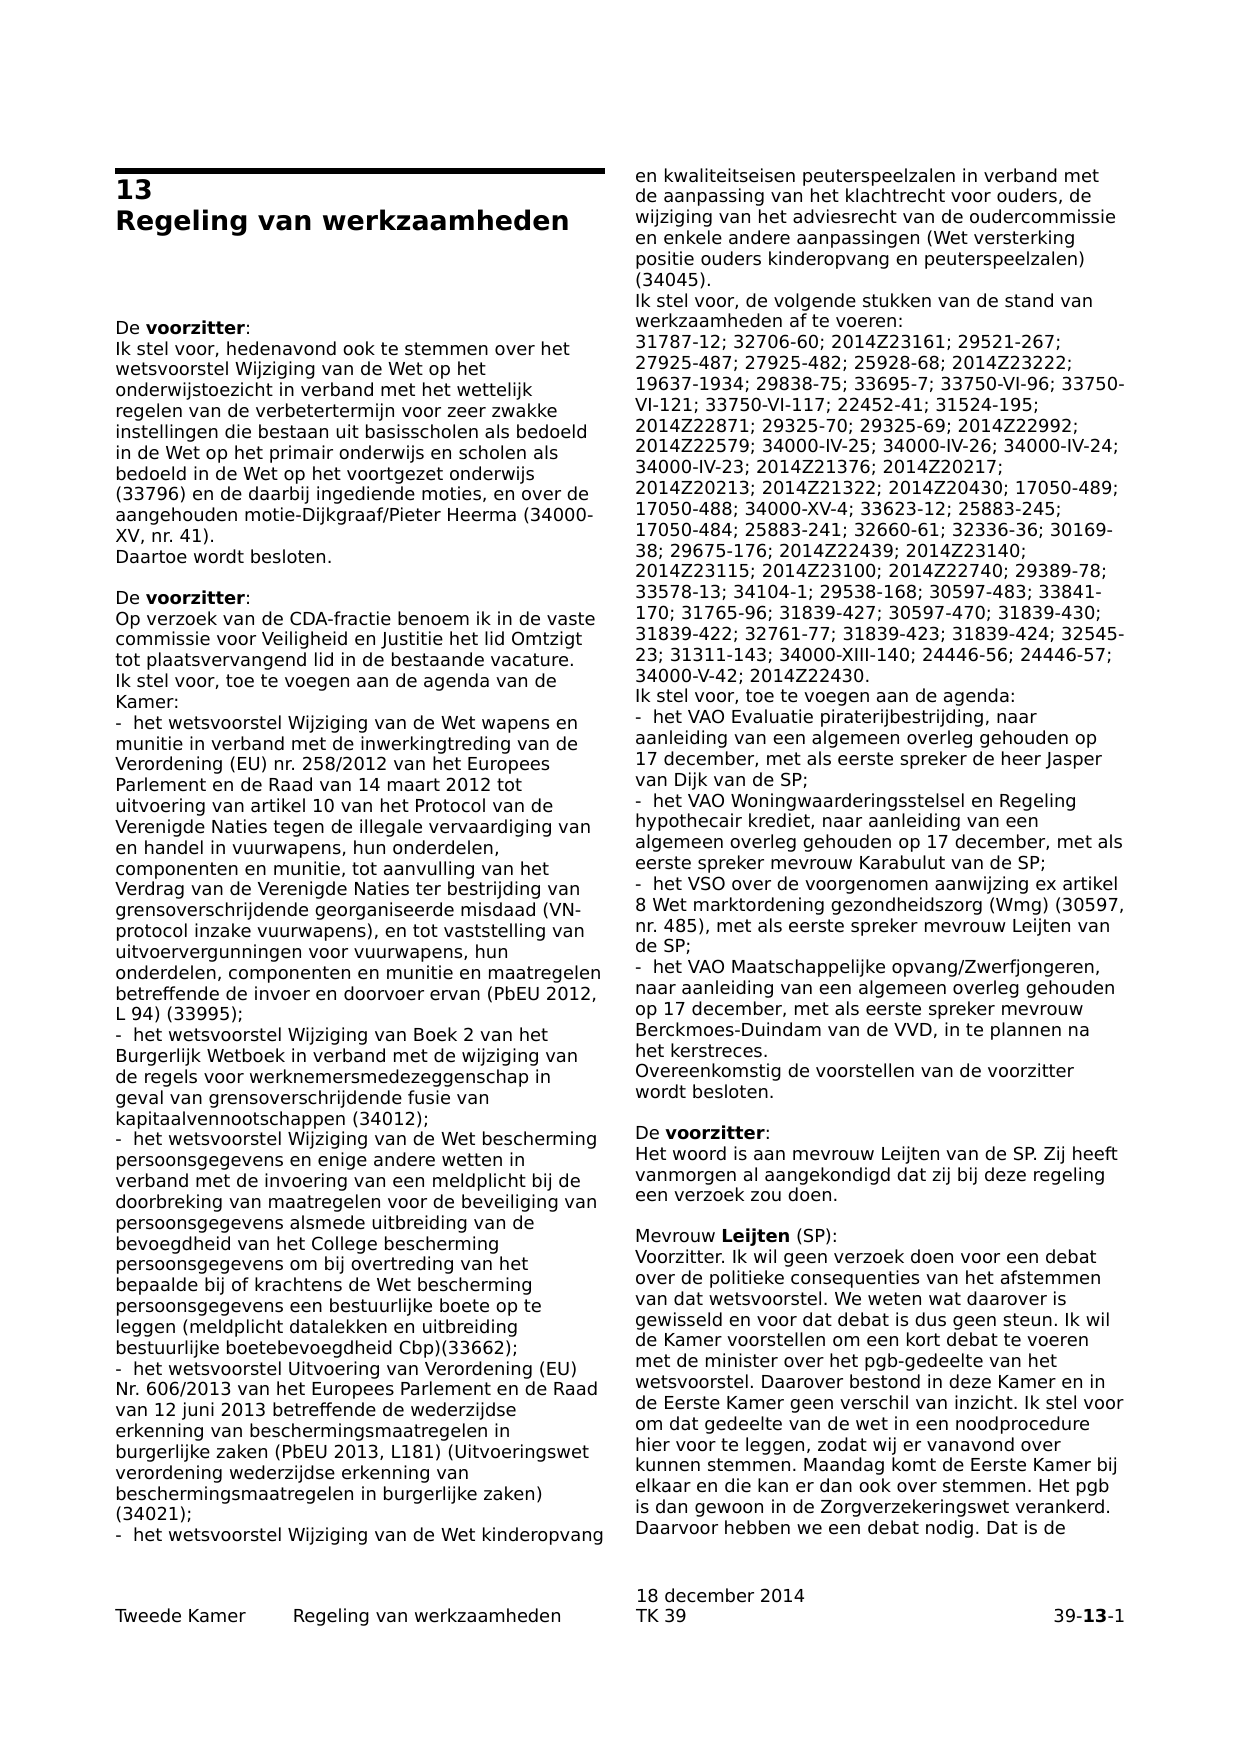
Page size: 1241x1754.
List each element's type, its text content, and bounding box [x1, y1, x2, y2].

text Overeenkomstig de voorstellen van de voorzitter wordt besloten. [635, 1061, 1125, 1103]
list het wetsvoorstel Uitvoering van Verordening (EU) Nr. 606/2013 van het Europees Parlement en de Raad van 12 juni 2013 betreffende de wederzijdse erkenning van beschermingsmaatregelen in burgerlijke zaken (PbEU 2013, L181) (Uitvoeringswet verordening wederzijdse erkenning van beschermingsmaatregelen in burgerlijke zaken) (34021); [115, 1358, 605, 1525]
list het wetsvoorstel Wijziging van de Wet bescherming persoonsgegevens en enige andere wetten in verband met de invoering van een meldplicht bij de doorbreking van maatregelen voor de beveiliging van persoonsgegevens alsmede uitbreiding van de bevoegdheid van het College bescherming persoonsgegevens om bij overtreding van het bepaalde bij of krachtens de Wet bescherming persoonsgegevens een bestuurlijke boete op te leggen (meldplicht datalekken en uitbreiding bestuurlijke boetebevoegdheid Cbp)(33662); [115, 1129, 605, 1358]
list het wetsvoorstel Wijziging van Boek 2 van het Burgerlijk Wetboek in verband met de wijziging van de regels voor werknemersmedezeggenschap in geval van grensoverschrijdende fusie van kapitaalvennootschappen (34012); [115, 1025, 605, 1129]
text Daartoe wordt besloten. [115, 547, 605, 567]
text Mevrouw Leijten (SP): [635, 1226, 1125, 1247]
list het VAO Evaluatie piraterijbestrijding, naar aanleiding van een algemeen overleg gehouden op 17 december, met als eerste spreker de heer Jasper van Dijk van de SP; [635, 707, 1125, 790]
list het VSO over de voorgenomen aanwijzing ex artikel 8 Wet marktordening gezondheidszorg (Wmg) (30597, nr. 485), met als eerste spreker mevrouw Leijten van de SP; [635, 874, 1125, 957]
text Ik stel voor, toe te voegen aan de agenda: [635, 686, 1125, 707]
text Op verzoek van de CDA-fractie benoem ik in de vaste commissie voor Veiligheid en Justitie het lid Omtzigt tot plaatsvervangend lid in de bestaande vacature. [115, 608, 605, 671]
text Ik stel voor, toe te voegen aan de agenda van de Kamer: [115, 671, 605, 712]
list het wetsvoorstel Wijziging van de Wet wapens en munitie in verband met de inwerkingtreding van de Verordening (EU) nr. 258/2012 van het Europees Parlement en de Raad van 14 maart 2012 tot uitvoering van artikel 10 van het Protocol van de Verenigde Naties tegen de illegale vervaardiging van en handel in vuurwapens, hun onderdelen, componenten en munitie, tot aanvulling van het Verdrag van de Verenigde Naties ter bestrijding van grensoverschrijdende georganiseerde misdaad (VN-protocol inzake vuurwapens), en tot vaststelling van uitvoervergunningen voor vuurwapens, hun onderdelen, componenten en munitie en maatregelen betreffende de invoer en doorvoer ervan (PbEU 2012, L 94) (33995); [115, 712, 605, 1025]
list het VAO Woningwaarderingsstelsel en Regeling hypothecair krediet, naar aanleiding van een algemeen overleg gehouden op 17 december, met als eerste spreker mevrouw Karabulut van de SP; [635, 790, 1125, 874]
text Voorzitter. Ik wil geen verzoek doen voor een debat over de politieke consequenties van het afstemmen van dat wetsvoorstel. We weten wat daarover is gewisseld en voor dat debat is dus geen steun. Ik wil de Kamer voorstellen om een kort debat te voeren met de minister over het pgb-gedeelte van het wetsvoorstel. Daarover bestond in deze Kamer en in de Eerste Kamer geen verschil van inzicht. Ik stel voor om dat gedeelte van de wet in een noodprocedure hier voor te leggen, zodat wij er vanavond over kunnen stemmen. Maandag komt de Eerste Kamer bij elkaar en die kan er dan ook over stemmen. Het pgb is dan gewoon in de Zorgverzekeringswet verankerd. Daarvoor hebben we een debat nodig. Dat is de [635, 1247, 1125, 1538]
list het wetsvoorstel Wijziging van de Wet kinderopvang [115, 1525, 605, 1546]
text Ik stel voor, de volgende stukken van de stand van werkzaamheden af te voeren: [635, 290, 1125, 332]
text Het woord is aan mevrouw Leijten van de SP. Zij heeft vanmorgen al aangekondigd dat zij bij deze regeling een verzoek zou doen. [635, 1143, 1125, 1206]
list het VAO Maatschappelijke opvang/Zwerfjongeren, naar aanleiding van een algemeen overleg gehouden op 17 december, met als eerste spreker mevrouw Berckmoes-Duindam van de VVD, in te plannen na het kerstreces. [635, 957, 1125, 1061]
text Ik stel voor, hedenavond ook te stemmen over het wetsvoorstel Wijziging van de Wet op het onderwijstoezicht in verband met het wettelijk regelen van de verbetertermijn voor zeer zwakke instellingen die bestaan uit basisscholen als bedoeld in de Wet op het primair onderwijs en scholen als bedoeld in de Wet op het voortgezet onderwijs (33796) en de daarbij ingediende moties, en over de aangehouden motie-Dijkgraaf/Pieter Heerma (34000-XV, nr. 41). [115, 338, 605, 547]
text De voorzitter: [635, 1123, 1125, 1143]
text 31787-12; 32706-60; 2014Z23161; 29521-267; 27925-487; 27925-482; 25928-68; 2014Z23222; 19637-1934; 29838-75; 33695-7; 33750-VI-96; 33750-VI-121; 33750-VI-117; 22452-41; 31524-195; 2014Z22871; 29325-70; 29325-69; 2014Z22992; 2014Z22579; 34000-IV-25; 34000-IV-26; 34000-IV-24; 34000-IV-23; 2014Z21376; 2014Z20217; 2014Z20213; 2014Z21322; 2014Z20430; 17050-489; 17050-488; 34000-XV-4; 33623-12; 25883-245; 17050-484; 25883-241; 32660-61; 32336-36; 30169-38; 29675-176; 2014Z22439; 2014Z23140; 2014Z23115; 2014Z23100; 2014Z22740; 29389-78; 33578-13; 34104-1; 29538-168; 30597-483; 33841-170; 31765-96; 31839-427; 30597-470; 31839-430; 31839-422; 32761-77; 31839-423; 31839-424; 32545-23; 31311-143; 34000-XIII-140; 24446-56; 24446-57; 34000-V-42; 2014Z22430. [635, 332, 1125, 686]
text De voorzitter: [115, 587, 605, 608]
text De voorzitter: [115, 318, 605, 338]
title 13 Regeling van werkzaamheden [115, 174, 605, 237]
list en kwaliteitseisen peuterspeelzalen in verband met de aanpassing van het klachtrecht voor ouders, de wijziging van het adviesrecht van de oudercommissie en enkele andere aanpassingen (Wet versterking positie ouders kinderopvang en peuterspeelzalen) (34045). [635, 165, 1125, 290]
